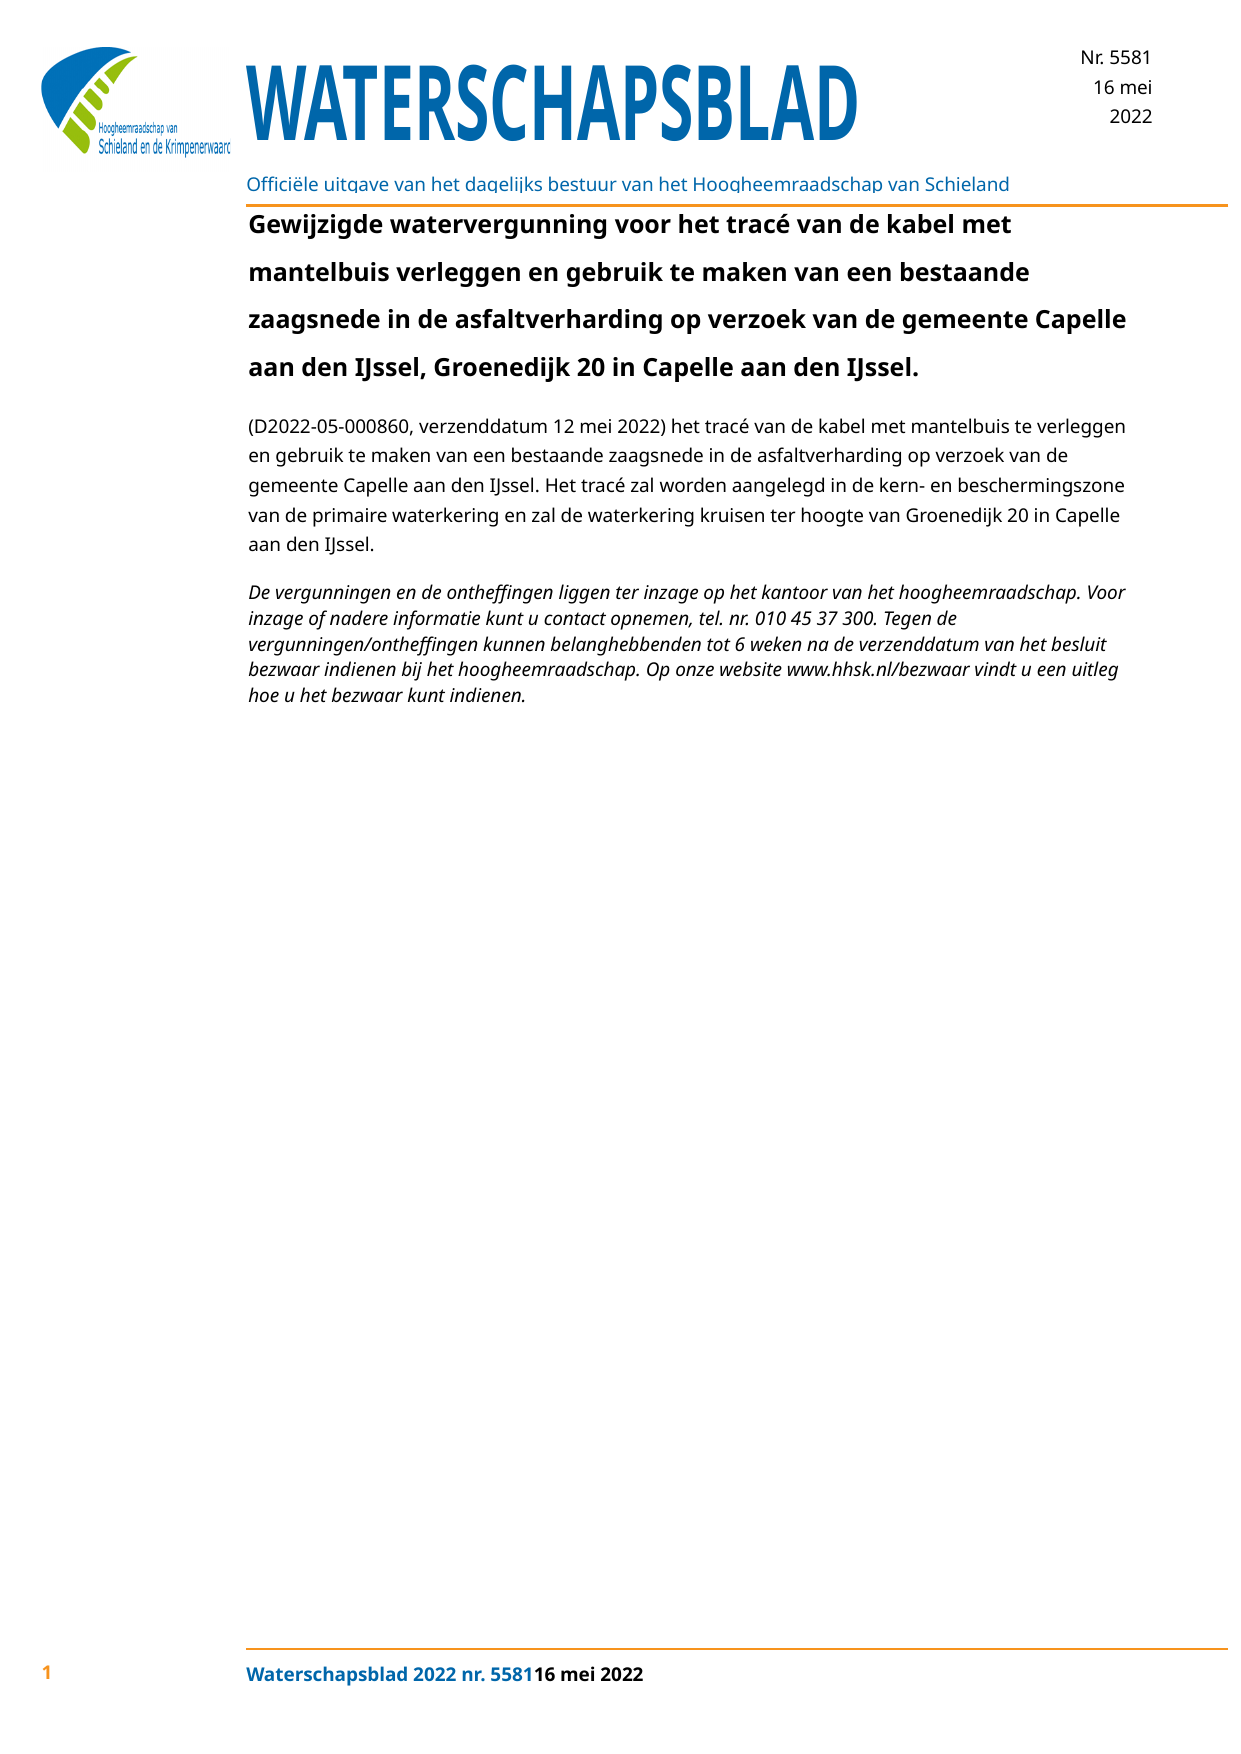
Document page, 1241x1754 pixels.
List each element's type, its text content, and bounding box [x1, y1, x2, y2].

text De vergunningen en de ontheffingen liggen ter inzage op het kantoor van het hoogheemraadschap. Voor inzage of nadere informatie kunt u contact opnemen, tel. nr. 010 45 37 300. Tegen de vergunningen/ontheffingen kunnen belanghebbenden tot 6 weken na de verzenddatum van het besluit bezwaar indienen bij het hoogheemraadschap. Op onze website www.hhsk.nl/bezwaar vindt u een uitleg hoe u het bezwaar kunt indienen. [248, 579, 1152, 708]
picture [41, 47, 231, 172]
text Gewijzigde watervergunning voor het tracé van de kabel met mantelbuis verleggen en gebruik te maken van een bestaande zaagsnede in de asfaltverharding op verzoek van de gemeente Capelle aan den IJssel, Groenedijk 20 in Capelle aan den IJssel. [248, 207, 1152, 384]
text (D2022-05-000860, verzenddatum 12 mei 2022) het tracé van de kabel met mantelbuis te verleggen en gebruik te maken van een bestaande zaagsnede in de asfaltverharding op verzoek van de gemeente Capelle aan den IJssel. Het tracé zal worden aangelegd in de kern- en beschermingszone van de primaire waterkering en zal de waterkering kruisen ter hoogte van Groenedijk 20 in Capelle aan den IJssel. [248, 413, 1152, 557]
